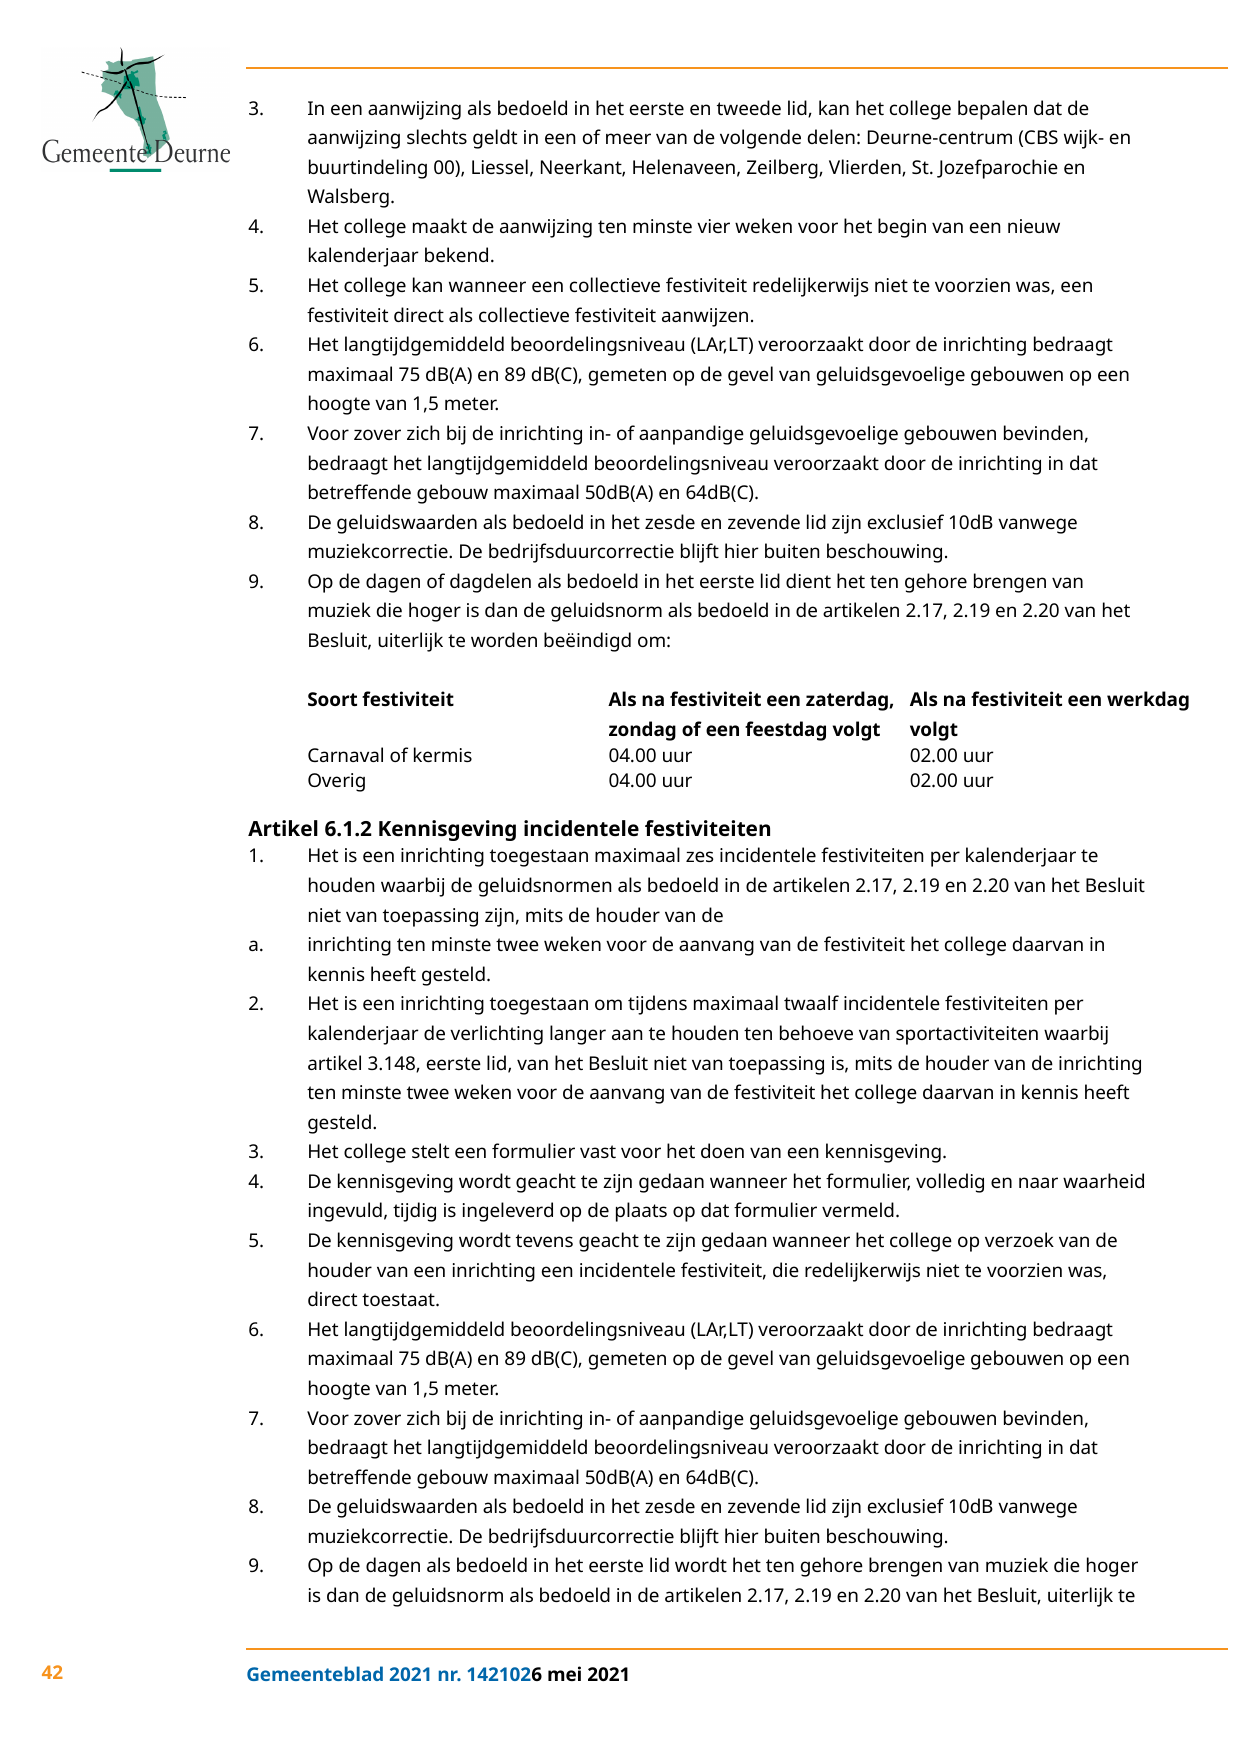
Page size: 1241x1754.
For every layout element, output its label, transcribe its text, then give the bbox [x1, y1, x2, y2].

table_cell Overig [307, 768, 608, 793]
list De kennisgeving wordt geacht te zijn gedaan wanneer het formulier, volledig en naar waarheid ingevuld, tijdig is ingeleverd op de plaats op dat formulier vermeld. [248, 1168, 1152, 1223]
list Op de dagen of dagdelen als bedoeld in het eerste lid dient het ten gehore brengen van muziek die hoger is dan de geluidsnorm als bedoeld in de artikelen 2.17, 2.19 en 2.20 van het Besluit, uiterlijk te worden beëindigd om: [248, 568, 1152, 653]
list Het langtijdgemiddeld beoordelingsniveau (LAr,LT) veroorzaakt door de inrichting bedraagt maximaal 75 dB(A) en 89 dB(C), gemeten op de gevel van geluidsgevoelige gebouwen op een hoogte van 1,5 meter. [248, 331, 1152, 416]
list De kennisgeving wordt tevens geacht te zijn gedaan wanneer het college op verzoek van de houder van een inrichting een incidentele festiviteit, die redelijkerwijs niet te voorzien was, direct toestaat. [248, 1227, 1152, 1312]
table_cell 02.00 uur [910, 742, 1211, 768]
table_header Als na festiviteit een werkdag volgt [910, 687, 1211, 742]
table_header Als na festiviteit een zaterdag, zondag of een feestdag volgt [608, 687, 909, 742]
list Het college stelt een formulier vast voor het doen van een kennisgeving. [248, 1138, 1152, 1164]
list Het college maakt de aanwijzing ten minste vier weken voor het begin van een nieuw kalenderjaar bekend. [248, 213, 1152, 268]
table_cell Carnaval of kermis [307, 742, 608, 768]
list In een aanwijzing als bedoeld in het eerste en tweede lid, kan het college bepalen dat de aanwijzing slechts geldt in een of meer van de volgende delen: Deurne-centrum (CBS wijk- en buurtindeling 00), Liessel, Neerkant, Helenaveen, Zeilberg, Vlierden, St. Jozefparochie en Walsberg. [248, 95, 1152, 209]
list Voor zover zich bij de inrichting in- of aanpandige geluidsgevoelige gebouwen bevinden, bedraagt het langtijdgemiddeld beoordelingsniveau veroorzaakt door de inrichting in dat betreffende gebouw maximaal 50dB(A) en 64dB(C). [248, 420, 1152, 505]
list Het is een inrichting toegestaan om tijdens maximaal twaalf incidentele festiviteiten per kalenderjaar de verlichting langer aan te houden ten behoeve van sportactiviteiten waarbij artikel 3.148, eerste lid, van het Besluit niet van toepassing is, mits de houder van de inrichting ten minste twee weken voor de aanvang van de festiviteit het college daarvan in kennis heeft gesteld. [248, 991, 1152, 1135]
list inrichting ten minste twee weken voor de aanvang van de festiviteit het college daarvan in kennis heeft gesteld. [248, 931, 1152, 987]
table_header Soort festiviteit [307, 687, 608, 742]
list Voor zover zich bij de inrichting in- of aanpandige geluidsgevoelige gebouwen bevinden, bedraagt het langtijdgemiddeld beoordelingsniveau veroorzaakt door de inrichting in dat betreffende gebouw maximaal 50dB(A) en 64dB(C). [248, 1405, 1152, 1490]
table_cell 02.00 uur [910, 768, 1211, 793]
list De geluidswaarden als bedoeld in het zesde en zevende lid zijn exclusief 10dB vanwege muziekcorrectie. De bedrijfsduurcorrectie blijft hier buiten beschouwing. [248, 509, 1152, 564]
picture [41, 47, 231, 172]
list De geluidswaarden als bedoeld in het zesde en zevende lid zijn exclusief 10dB vanwege muziekcorrectie. De bedrijfsduurcorrectie blijft hier buiten beschouwing. [248, 1493, 1152, 1549]
list Op de dagen als bedoeld in het eerste lid wordt het ten gehore brengen van muziek die hoger is dan de geluidsnorm als bedoeld in de artikelen 2.17, 2.19 en 2.20 van het Besluit, uiterlijk te [248, 1553, 1152, 1608]
list Het is een inrichting toegestaan maximaal zes incidentele festiviteiten per kalenderjaar te houden waarbij de geluidsnormen als bedoeld in de artikelen 2.17, 2.19 en 2.20 van het Besluit niet van toepassing zijn, mits de houder van de [248, 843, 1152, 928]
list Het langtijdgemiddeld beoordelingsniveau (LAr,LT) veroorzaakt door de inrichting bedraagt maximaal 75 dB(A) en 89 dB(C), gemeten op de gevel van geluidsgevoelige gebouwen op een hoogte van 1,5 meter. [248, 1316, 1152, 1401]
table_cell 04.00 uur [608, 742, 909, 768]
list Het college kan wanneer een collectieve festiviteit redelijkerwijs niet te voorzien was, een festiviteit direct als collectieve festiviteit aanwijzen. [248, 272, 1152, 328]
table_cell 04.00 uur [608, 768, 909, 793]
text Artikel 6.1.2 Kennisgeving incidentele festiviteiten [248, 814, 1152, 843]
